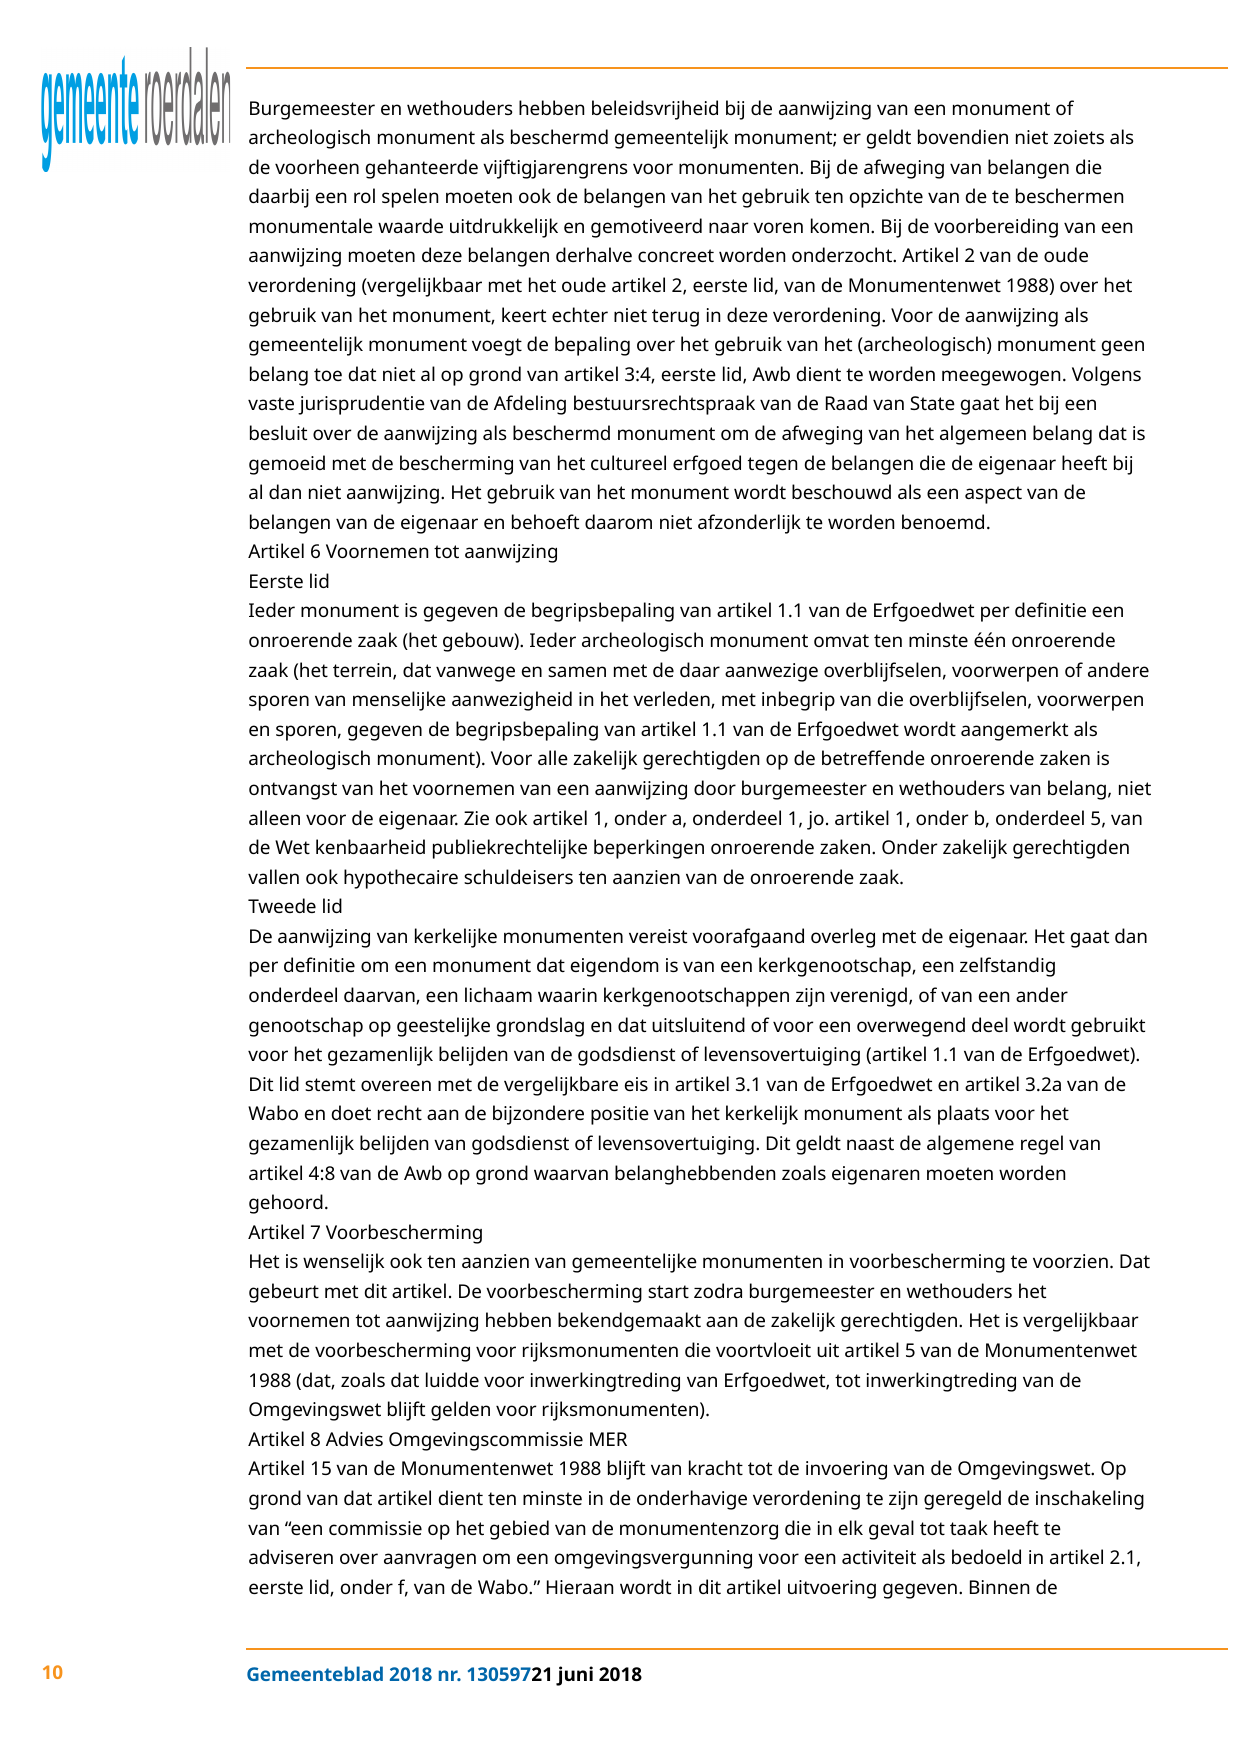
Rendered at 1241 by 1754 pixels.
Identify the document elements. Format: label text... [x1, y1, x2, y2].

text Burgemeester en wethouders hebben beleidsvrijheid bij de aanwijzing van een monument of archeologisch monument als beschermd gemeentelijk monument; er geldt bovendien niet zoiets als de voorheen gehanteerde vijftigjarengrens voor monumenten. Bij de afweging van belangen die daarbij een rol spelen moeten ook de belangen van het gebruik ten opzichte van de te beschermen monumentale waarde uitdrukkelijk en gemotiveerd naar voren komen. Bij de voorbereiding van een aanwijzing moeten deze belangen derhalve concreet worden onderzocht. Artikel 2 van de oude verordening (vergelijkbaar met het oude artikel 2, eerste lid, van de Monumentenwet 1988) over het gebruik van het monument, keert echter niet terug in deze verordening. Voor de aanwijzing als gemeentelijk monument voegt de bepaling over het gebruik van het (archeologisch) monument geen belang toe dat niet al op grond van artikel 3:4, eerste lid, Awb dient te worden meegewogen. Volgens vaste jurisprudentie van de Afdeling bestuursrechtspraak van de Raad van State gaat het bij een besluit over de aanwijzing als beschermd monument om de afweging van het algemeen belang dat is gemoeid met de bescherming van het cultureel erfgoed tegen de belangen die de eigenaar heeft bij al dan niet aanwijzing. Het gebruik van het monument wordt beschouwd als een aspect van de belangen van de eigenaar en behoeft daarom niet afzonderlijk te worden benoemd. [248, 95, 1152, 535]
text Artikel 8 Advies Omgevingscommissie MER [248, 1426, 1152, 1452]
text Ieder monument is gegeven de begripsbepaling van artikel 1.1 van de Erfgoedwet per definitie een onroerende zaak (het gebouw). Ieder archeologisch monument omvat ten minste één onroerende zaak (het terrein, dat vanwege en samen met de daar aanwezige overblijfselen, voorwerpen of andere sporen van menselijke aanwezigheid in het verleden, met inbegrip van die overblijfselen, voorwerpen en sporen, gegeven de begripsbepaling van artikel 1.1 van de Erfgoedwet wordt aangemerkt als archeologisch monument). Voor alle zakelijk gerechtigden op de betreffende onroerende zaken is ontvangst van het voornemen van een aanwijzing door burgemeester en wethouders van belang, niet alleen voor de eigenaar. Zie ook artikel 1, onder a, onderdeel 1, jo. artikel 1, onder b, onderdeel 5, van de Wet kenbaarheid publiekrechtelijke beperkingen onroerende zaken. Onder zakelijk gerechtigden vallen ook hypothecaire schuldeisers ten aanzien van de onroerende zaak. [248, 598, 1152, 890]
text Artikel 15 van de Monumentenwet 1988 blijft van kracht tot de invoering van de Omgevingswet. Op grond van dat artikel dient ten minste in de onderhavige verordening te zijn geregeld de inschakeling van “een commissie op het gebied van de monumentenzorg die in elk geval tot taak heeft te adviseren over aanvragen om een omgevingsvergunning voor een activiteit als bedoeld in artikel 2.1, eerste lid, onder f, van de Wabo.” Hieraan wordt in dit artikel uitvoering gegeven. Binnen de [248, 1456, 1152, 1600]
text Artikel 7 Voorbescherming [248, 1219, 1152, 1245]
text Eerste lid [248, 568, 1152, 594]
text Artikel 6 Voornemen tot aanwijzing [248, 538, 1152, 564]
picture [41, 47, 231, 172]
text Tweede lid [248, 893, 1152, 919]
text Het is wenselijk ook ten aanzien van gemeentelijke monumenten in voorbescherming te voorzien. Dat gebeurt met dit artikel. De voorbescherming start zodra burgemeester en wethouders het voornemen tot aanwijzing hebben bekendgemaakt aan de zakelijk gerechtigden. Het is vergelijkbaar met de voorbescherming voor rijksmonumenten die voortvloeit uit artikel 5 van de Monumentenwet 1988 (dat, zoals dat luidde voor inwerkingtreding van Erfgoedwet, tot inwerkingtreding van de Omgevingswet blijft gelden voor rijksmonumenten). [248, 1248, 1152, 1422]
picture [41, 134, 48, 172]
text De aanwijzing van kerkelijke monumenten vereist voorafgaand overleg met de eigenaar. Het gaat dan per definitie om een monument dat eigendom is van een kerkgenootschap, een zelfstandig onderdeel daarvan, een lichaam waarin kerkgenootschappen zijn verenigd, of van een ander genootschap op geestelijke grondslag en dat uitsluitend of voor een overwegend deel wordt gebruikt voor het gezamenlijk belijden van de godsdienst of levensovertuiging (artikel 1.1 van de Erfgoedwet). Dit lid stemt overeen met de vergelijkbare eis in artikel 3.1 van de Erfgoedwet en artikel 3.2a van de Wabo en doet recht aan de bijzondere positie van het kerkelijk monument als plaats voor het gezamenlijk belijden van godsdienst of levensovertuiging. Dit geldt naast de algemene regel van artikel 4:8 van de Awb op grond waarvan belanghebbenden zoals eigenaren moeten worden gehoord. [248, 923, 1152, 1215]
